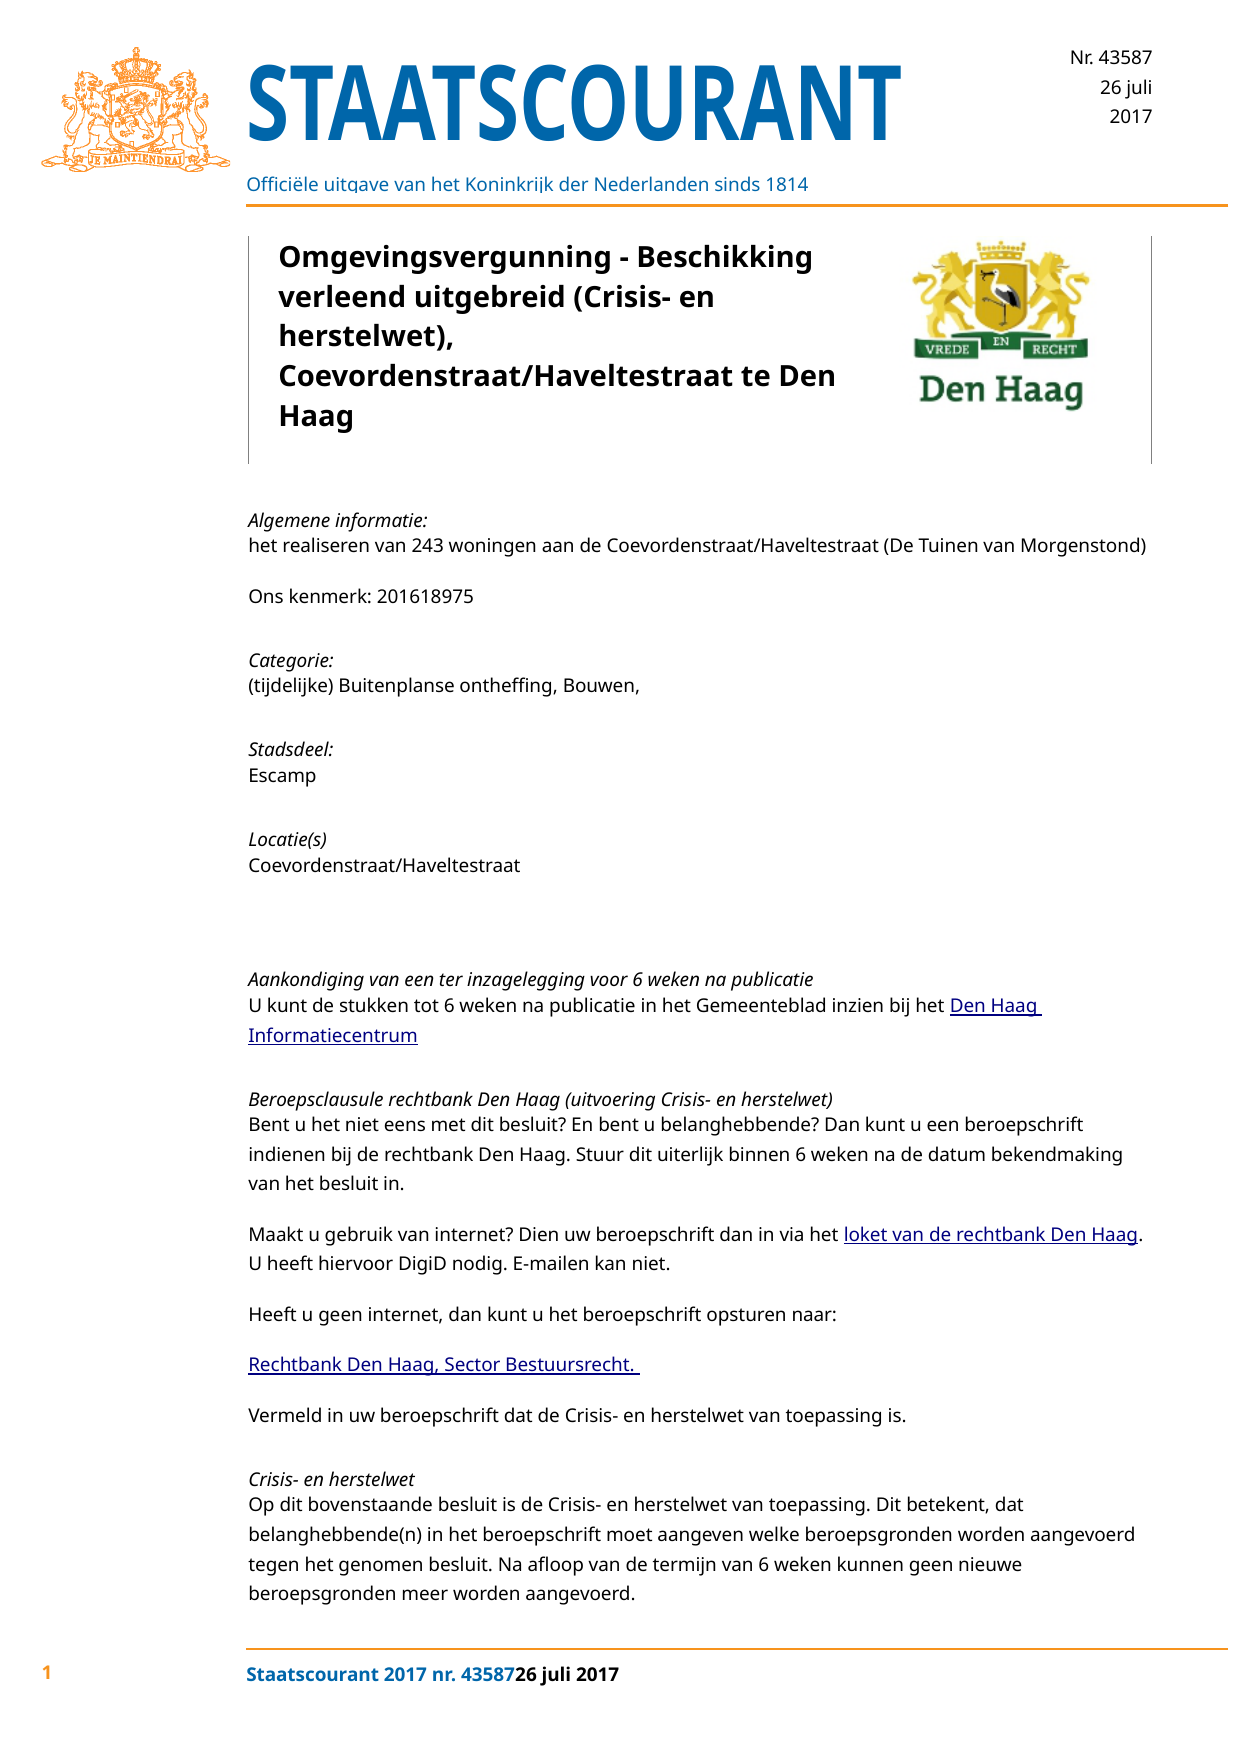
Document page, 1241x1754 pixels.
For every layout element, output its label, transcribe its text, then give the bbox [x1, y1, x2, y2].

text Aankondiging van een ter inzagelegging voor 6 weken na publicatie [248, 966, 1152, 992]
text het realiseren van 243 woningen aan de Coevordenstraat/Haveltestraat (De Tuinen van Morgenstond) [248, 533, 1152, 558]
text Ons kenmerk: 201618975 [248, 583, 1152, 609]
text Locatie(s) [248, 826, 1152, 852]
text Maakt u gebruik van internet? Dien uw beroepschrift dan in via het loket van de rechtbank Den Haag. U heeft hiervoor DigiD nodig. E-mailen kan niet. [248, 1221, 1152, 1276]
text Stadsdeel: [248, 737, 1152, 762]
table_header [850, 414, 1151, 464]
text Escamp [248, 762, 1152, 788]
text Categorie: [248, 647, 1152, 673]
text Rechtbank Den Haag, Sector Bestuursrecht. [248, 1351, 1152, 1377]
picture [41, 47, 231, 172]
text Coevordenstraat/Haveltestraat [248, 852, 1152, 878]
text Algemene informatie: [248, 507, 1152, 533]
table_header [1103, 236, 1151, 413]
picture [899, 236, 1103, 414]
text Bent u het niet eens met dit besluit? En bent u belanghebbende? Dan kunt u een beroepschrift indienen bij de rechtbank Den Haag. Stuur dit uiterlijk binnen 6 weken na de datum bekendmaking van het besluit in. [248, 1111, 1152, 1196]
text Beroepsclausule rechtbank Den Haag (uitvoering Crisis- en herstelwet) [248, 1086, 1152, 1111]
text Op dit bovenstaande besluit is de Crisis- en herstelwet van toepassing. Dit betekent, dat belanghebbende(n) in het beroepschrift moet aangeven welke beroepsgronden worden aangevoerd tegen het genomen besluit. Na afloop van de termijn van 6 weken kunnen geen nieuwe beroepsgronden meer worden aangevoerd. [248, 1492, 1152, 1606]
table_header [850, 236, 899, 413]
text U kunt de stukken tot 6 weken na publicatie in het Gemeenteblad inzien bij het Den Haag Informatiecentrum [248, 992, 1152, 1047]
text Crisis- en herstelwet [248, 1466, 1152, 1492]
table_header Omgevingsvergunning - Beschikking verleend uitgebreid (Crisis- en herstelwet), Coevordenstraat/Haveltestraat te Den Haag [249, 236, 850, 464]
text (tijdelijke) Buitenplanse ontheffing, Bouwen, [248, 673, 1152, 698]
text Vermeld in uw beroepschrift dat de Crisis- en herstelwet van toepassing is. [248, 1402, 1152, 1428]
text Heeft u geen internet, dan kunt u het beroepschrift opsturen naar: [248, 1301, 1152, 1327]
